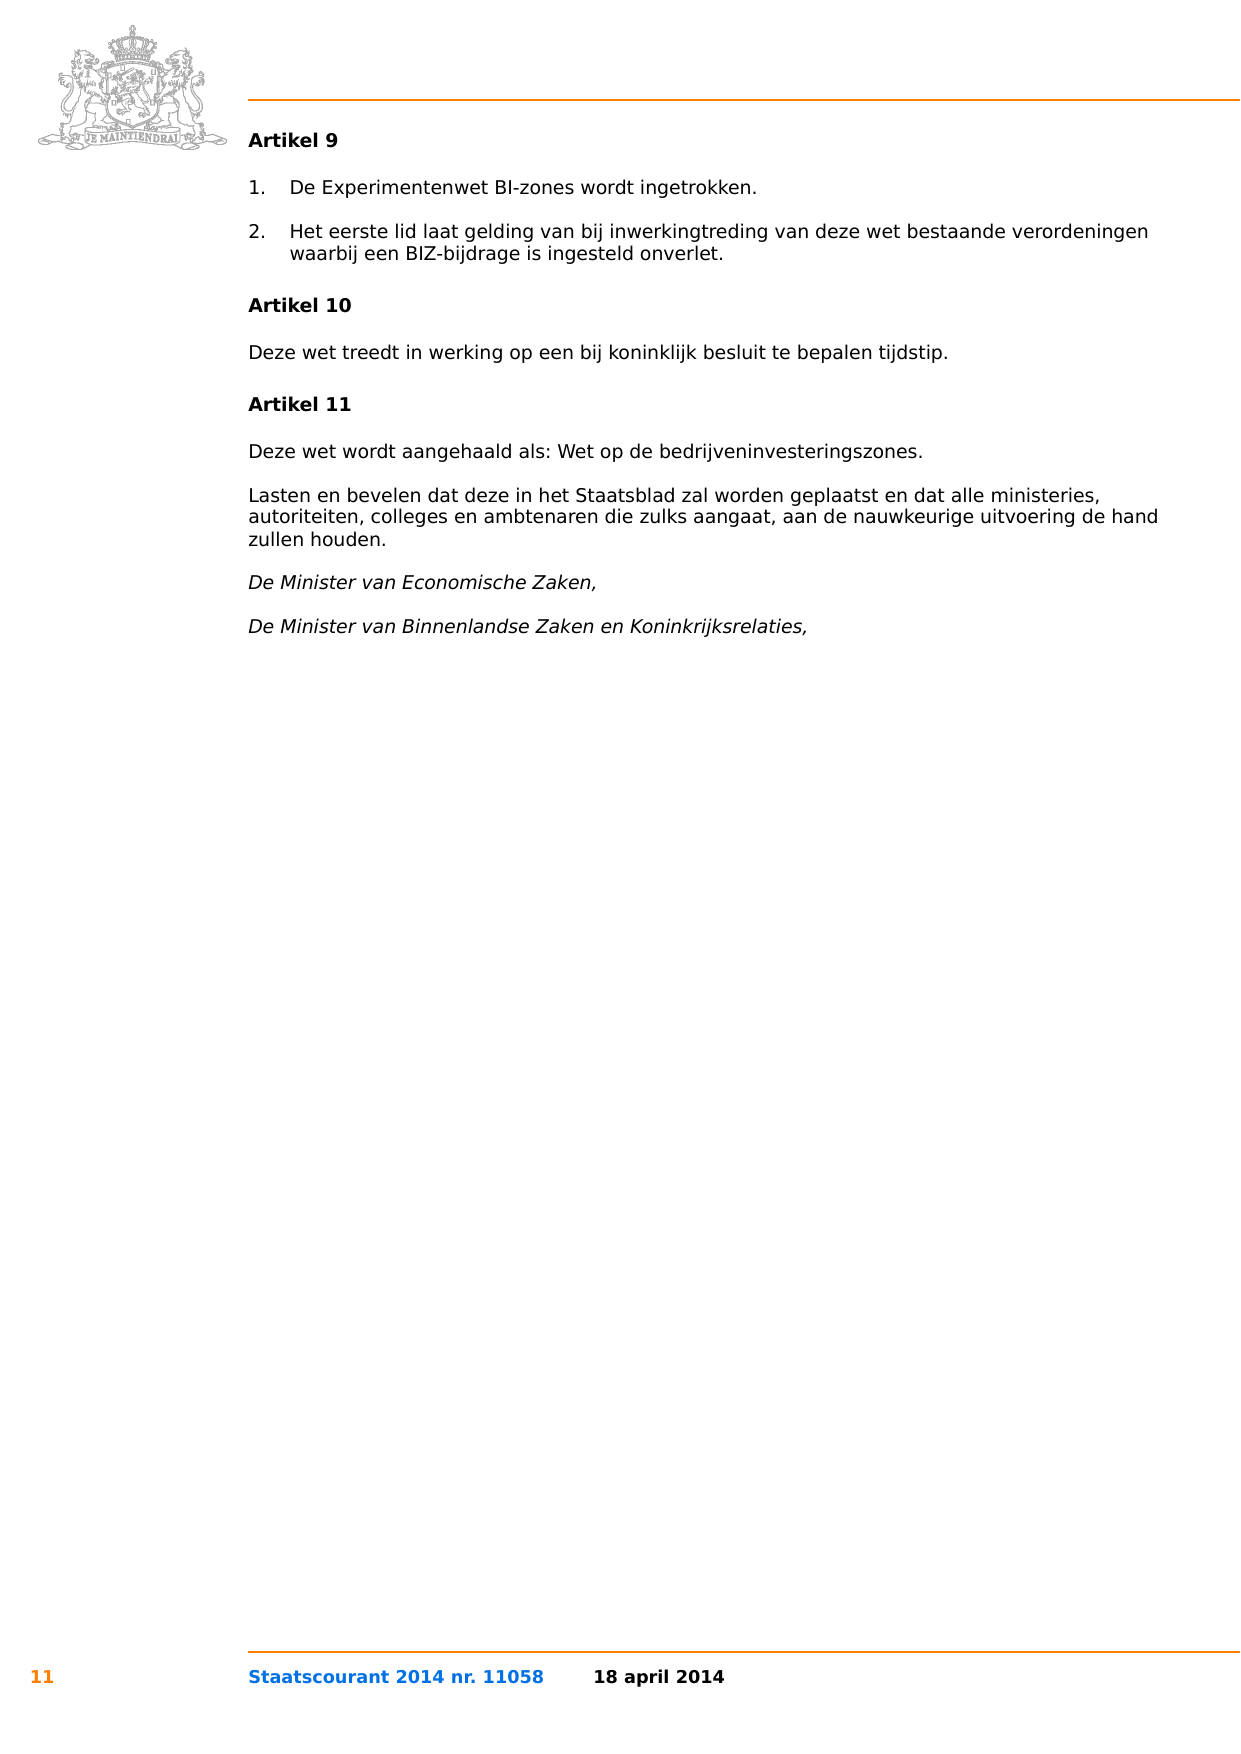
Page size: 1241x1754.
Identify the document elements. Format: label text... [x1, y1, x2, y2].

text 1. De Experimentenwet BI-zones wordt ingetrokken. [248, 177, 1163, 199]
text Deze wet wordt aangehaald als: Wet op de bedrijveninvesteringszones. [248, 441, 1163, 463]
text De Minister van Economische Zaken, [248, 572, 1163, 594]
picture [38, 25, 227, 150]
text 2. Het eerste lid laat gelding van bij inwerkingtreding van deze wet bestaande verordeningen waarbij een BIZ-bijdrage is ingesteld onverlet. [248, 221, 1163, 265]
text Lasten en bevelen dat deze in het Staatsblad zal worden geplaatst en dat alle ministeries, autoriteiten, colleges en ambtenaren die zulks aangaat, aan de nauwkeurige uitvoering de hand zullen houden. [248, 484, 1163, 550]
subtitle Artikel 10 [248, 295, 1163, 317]
subtitle Artikel 11 [248, 394, 1163, 416]
subtitle Artikel 9 [248, 130, 1163, 152]
text De Minister van Binnenlandse Zaken en Koninkrijksrelaties, [248, 616, 1163, 638]
text Deze wet treedt in werking op een bij koninklijk besluit te bepalen tijdstip. [248, 342, 1163, 364]
